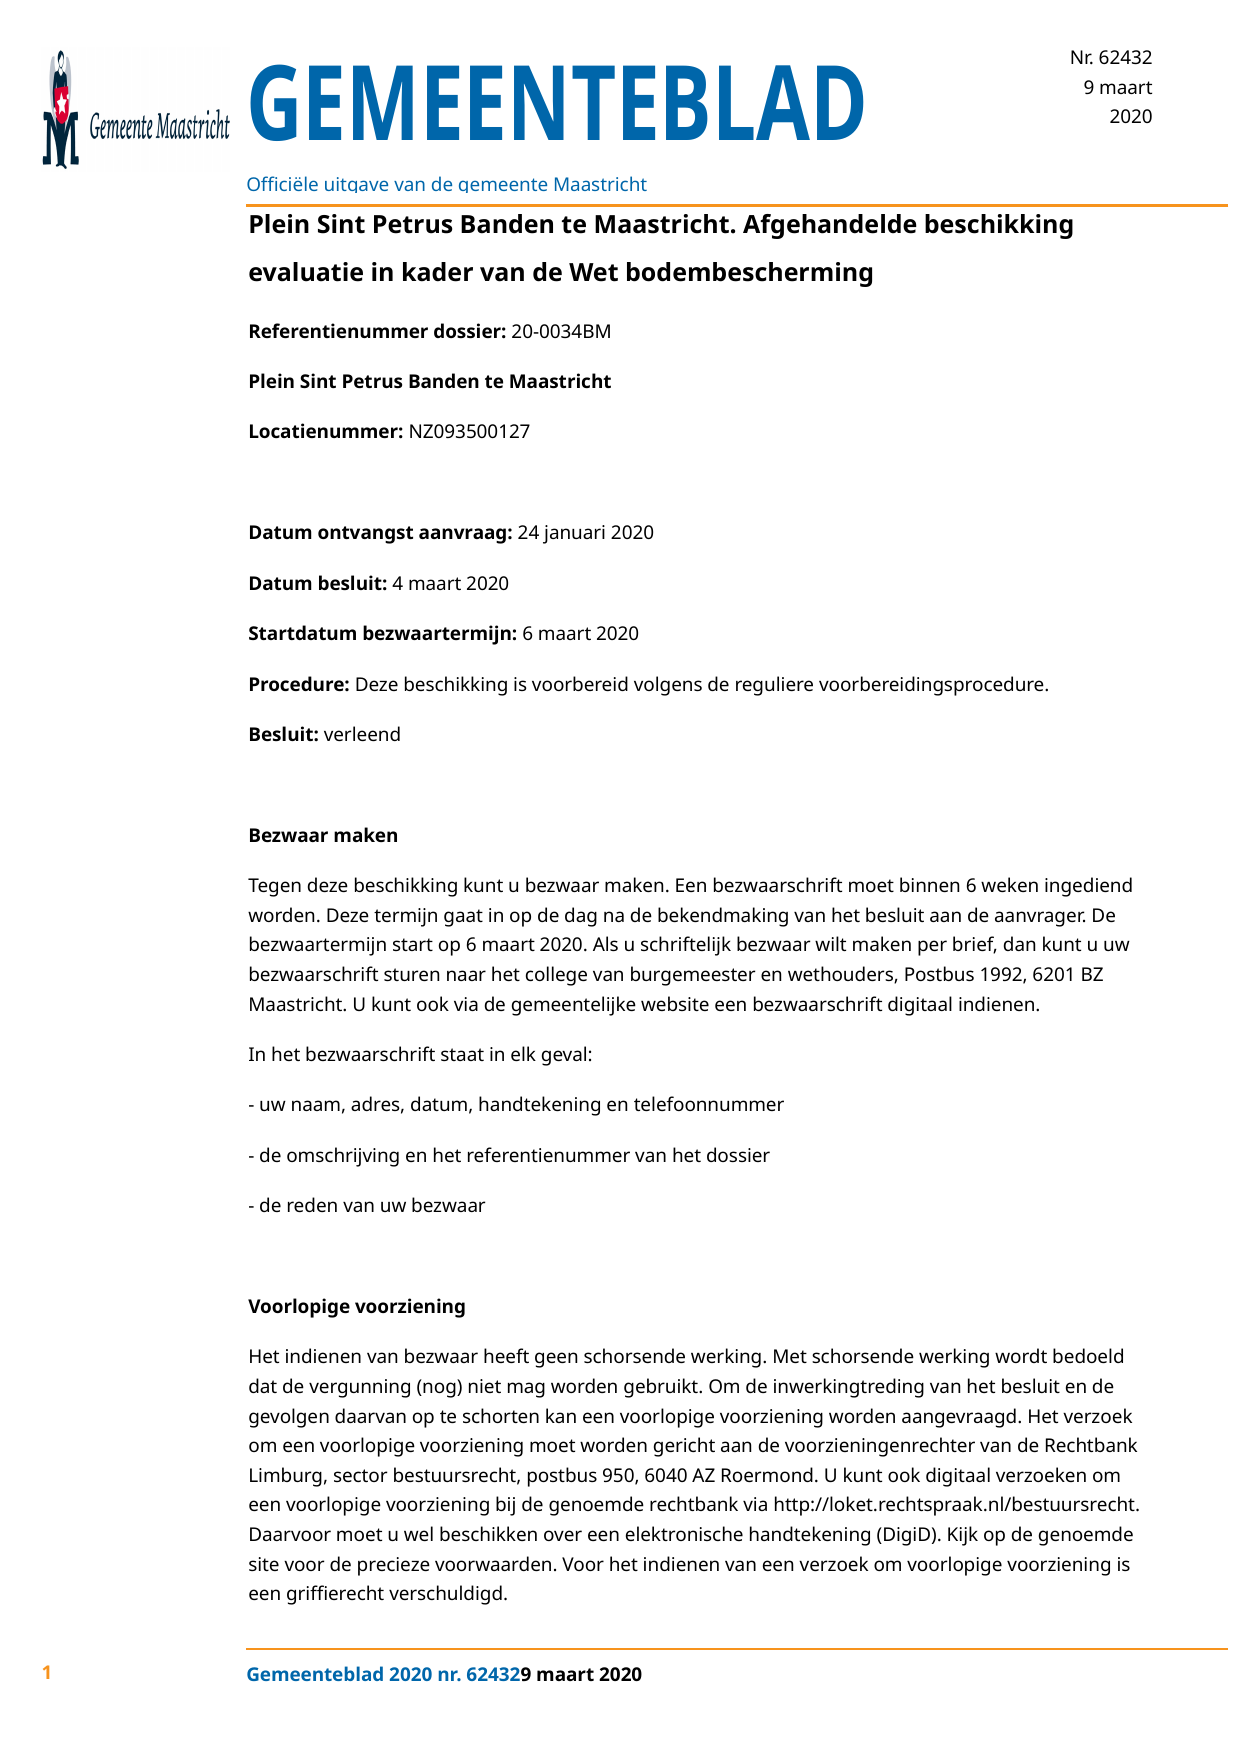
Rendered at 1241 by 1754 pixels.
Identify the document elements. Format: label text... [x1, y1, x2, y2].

text Bezwaar maken [248, 822, 1152, 848]
text Tegen deze beschikking kunt u bezwaar maken. Een bezwaarschrift moet binnen 6 weken ingediend worden. Deze termijn gaat in op de dag na de bekendmaking van het besluit aan de aanvrager. De bezwaartermijn start op 6 maart 2020. Als u schriftelijk bezwaar wilt maken per brief, dan kunt u uw bezwaarschrift sturen naar het college van burgemeester en wethouders, Postbus 1992, 6201 BZ Maastricht. U kunt ook via de gemeentelijke website een bezwaarschrift digitaal indienen. [248, 872, 1152, 1017]
text Voorlopige voorziening [248, 1293, 1152, 1319]
text Plein Sint Petrus Banden te Maastricht [248, 368, 1152, 394]
text - de omschrijving en het referentienummer van het dossier [248, 1142, 1152, 1168]
text Besluit: verleend [248, 721, 1152, 747]
text Procedure: Deze beschikking is voorbereid volgens de reguliere voorbereidingsprocedure. [248, 671, 1152, 697]
text Het indienen van bezwaar heeft geen schorsende werking. Met schorsende werking wordt bedoeld dat de vergunning (nog) niet mag worden gebruikt. Om de inwerkingtreding van het besluit en de gevolgen daarvan op te schorten kan een voorlopige voorziening worden aangevraagd. Het verzoek om een voorlopige voorziening moet worden gericht aan de voorzieningenrechter van de Rechtbank Limburg, sector bestuursrecht, postbus 950, 6040 AZ Roermond. U kunt ook digitaal verzoeken om een voorlopige voorziening bij de genoemde rechtbank via http://loket.rechtspraak.nl/bestuursrecht. Daarvoor moet u wel beschikken over een elektronische handtekening (DigiD). Kijk op de genoemde site voor de precieze voorwaarden. Voor het indienen van een verzoek om voorlopige voorziening is een griffierecht verschuldigd. [248, 1344, 1152, 1606]
text In het bezwaarschrift staat in elk geval: [248, 1041, 1152, 1067]
text Datum besluit: 4 maart 2020 [248, 570, 1152, 596]
picture [41, 47, 231, 172]
text Datum ontvangst aanvraag: 24 januari 2020 [248, 519, 1152, 545]
text Locatienummer: NZ093500127 [248, 419, 1152, 444]
text - uw naam, adres, datum, handtekening en telefoonnummer [248, 1092, 1152, 1117]
text Plein Sint Petrus Banden te Maastricht. Afgehandelde beschikking evaluatie in kader van de Wet bodembescherming [248, 207, 1152, 288]
text Startdatum bezwaartermijn: 6 maart 2020 [248, 620, 1152, 646]
text - de reden van uw bezwaar [248, 1192, 1152, 1218]
text Referentienummer dossier: 20-0034BM [248, 318, 1152, 344]
